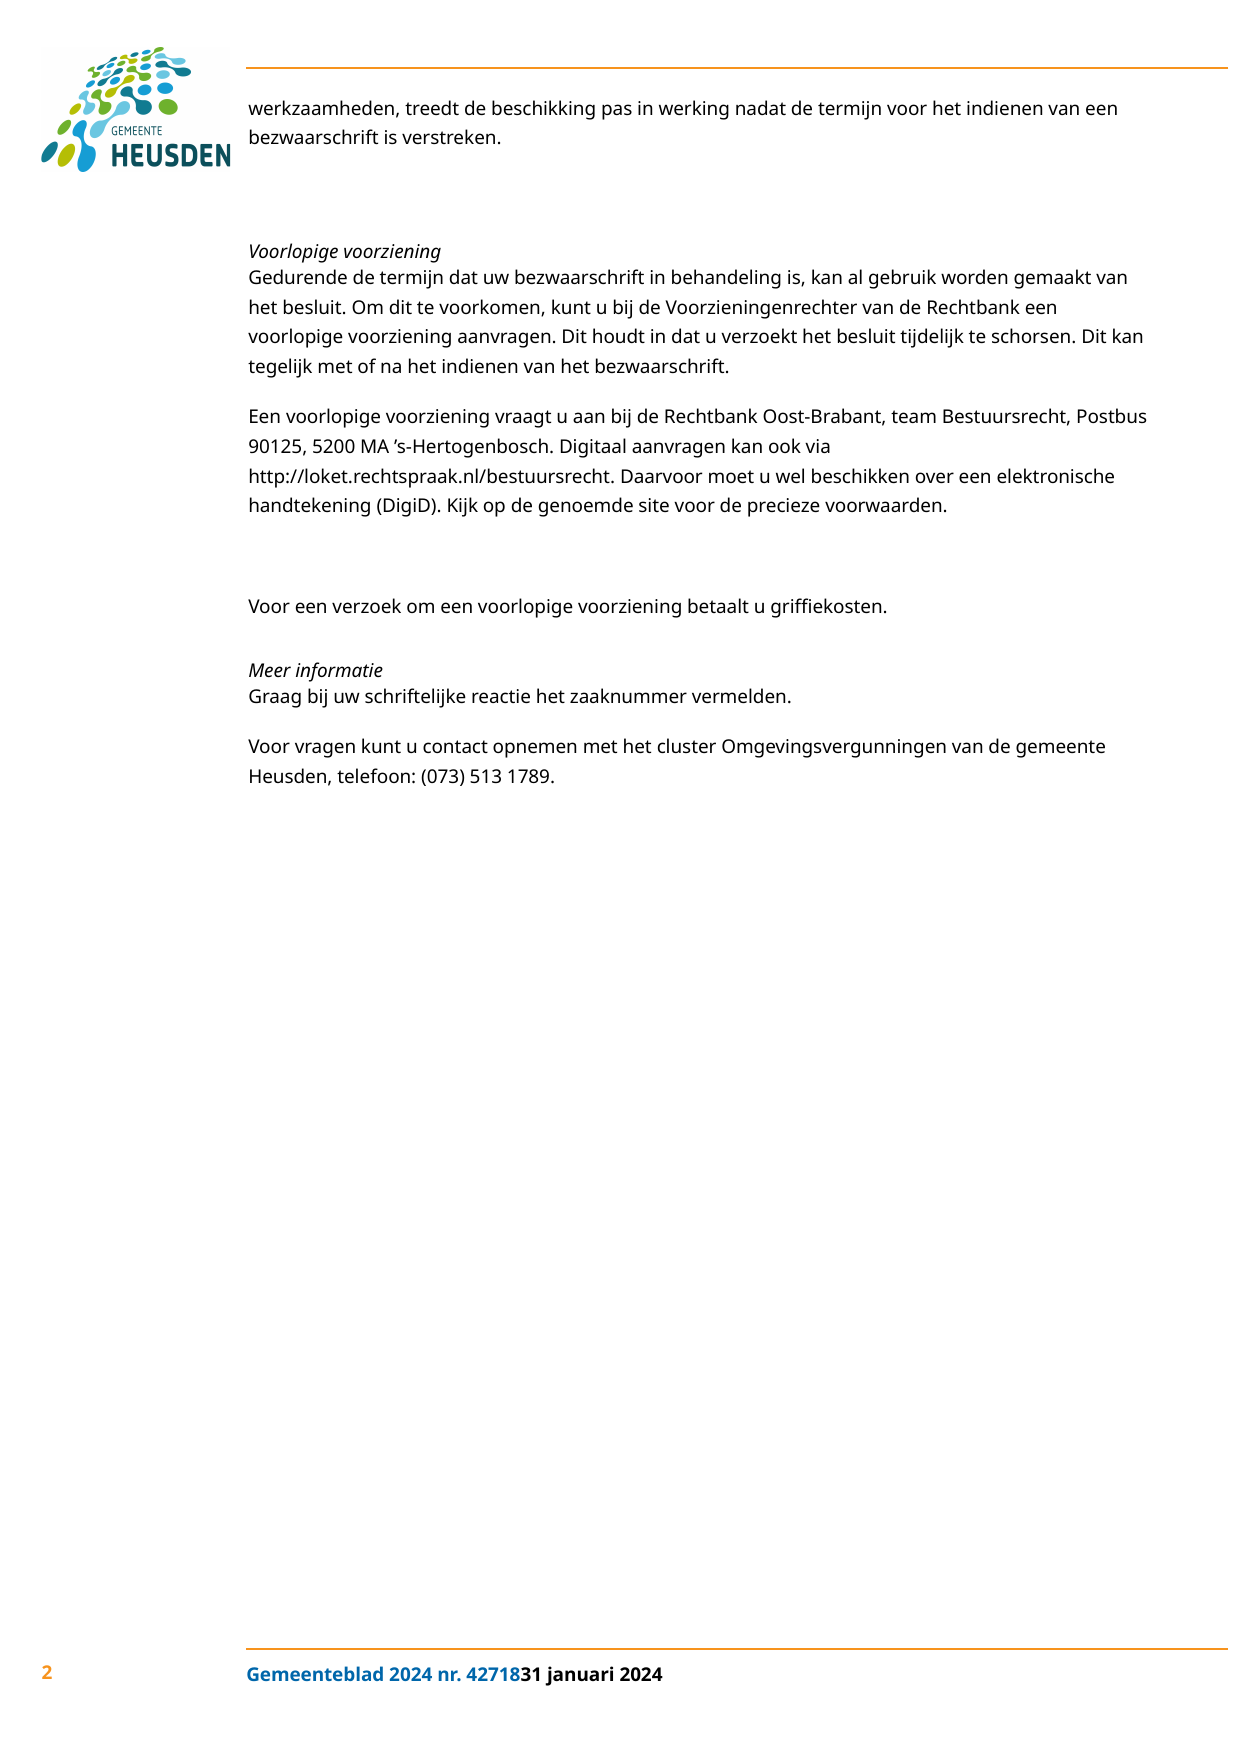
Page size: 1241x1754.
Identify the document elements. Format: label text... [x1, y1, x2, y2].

text Graag bij uw schriftelijke reactie het zaaknummer vermelden. [248, 683, 1152, 709]
text werkzaamheden, treedt de beschikking pas in werking nadat de termijn voor het indienen van een bezwaarschrift is verstreken. [248, 95, 1152, 150]
text Voor een verzoek om een voorlopige voorziening betaalt u griffiekosten. [248, 593, 1152, 619]
text Gedurende de termijn dat uw bezwaarschrift in behandeling is, kan al gebruik worden gemaakt van het besluit. Om dit te voorkomen, kunt u bij de Voorzieningenrechter van de Rechtbank een voorlopige voorziening aanvragen. Dit houdt in dat u verzoekt het besluit tijdelijk te schorsen. Dit kan tegelijk met of na het indienen van het bezwaarschrift. [248, 264, 1152, 379]
picture [41, 47, 231, 172]
text Meer informatie [248, 657, 1152, 683]
text Een voorlopige voorziening vraagt u aan bij de Rechtbank Oost-Brabant, team Bestuursrecht, Postbus 90125, 5200 MA ’s-Hertogenbosch. Digitaal aanvragen kan ook via http://loket.rechtspraak.nl/bestuursrecht. Daarvoor moet u wel beschikken over een elektronische handtekening (DigiD). Kijk op de genoemde site voor de precieze voorwaarden. [248, 404, 1152, 518]
text Voorlopige voorziening [248, 239, 1152, 264]
text Voor vragen kunt u contact opnemen met het cluster Omgevingsvergunningen van de gemeente Heusden, telefoon: (073) 513 1789. [248, 733, 1152, 789]
